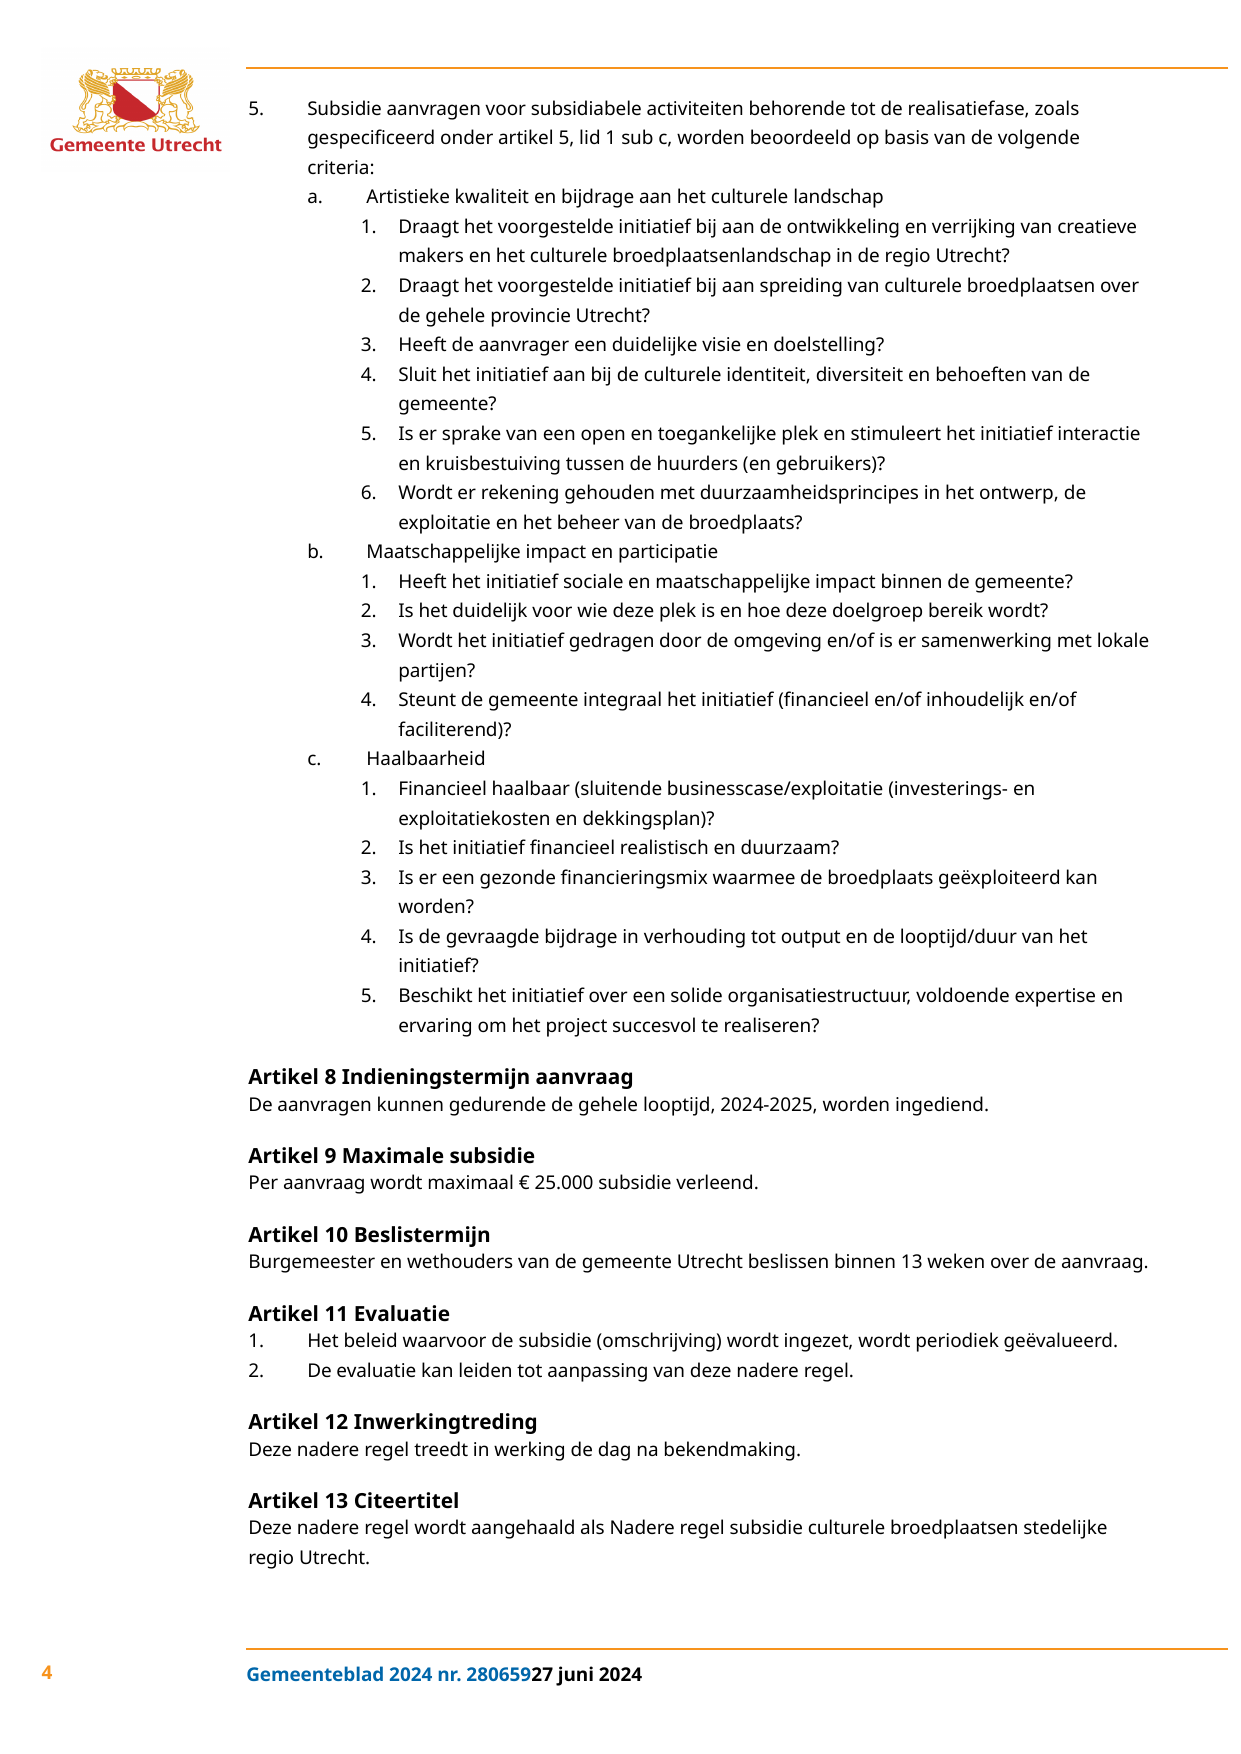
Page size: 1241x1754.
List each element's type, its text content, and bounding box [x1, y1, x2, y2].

text Artikel 11 Evaluatie [248, 1299, 1152, 1327]
text Artikel 9 Maximale subsidie [248, 1141, 1152, 1169]
list Draagt het voorgestelde initiatief bij aan de ontwikkeling en verrijking van creatieve makers en het culturele broedplaatsenlandschap in de regio Utrecht? [361, 213, 1152, 268]
list Wordt er rekening gehouden met duurzaamheidsprincipes in het ontwerp, de exploitatie en het beheer van de broedplaats? [361, 479, 1152, 535]
list Maatschappelijke impact en participatie [307, 538, 1152, 564]
list Is het initiatief financieel realistisch en duurzaam? [361, 834, 1152, 860]
list Financieel haalbaar (sluitende businesscase/exploitatie (investerings- en exploitatiekosten en dekkingsplan)? [361, 775, 1152, 831]
list Heeft het initiatief sociale en maatschappelijke impact binnen de gemeente? [361, 568, 1152, 594]
text De aanvragen kunnen gedurende de gehele looptijd, 2024-2025, worden ingediend. [248, 1091, 1152, 1116]
text Artikel 8 Indieningstermijn aanvraag [248, 1062, 1152, 1091]
list Heeft de aanvrager een duidelijke visie en doelstelling? [361, 331, 1152, 357]
text Artikel 10 Beslistermijn [248, 1220, 1152, 1248]
text Artikel 12 Inwerkingtreding [248, 1407, 1152, 1436]
text Burgemeester en wethouders van de gemeente Utrecht beslissen binnen 13 weken over de aanvraag. [248, 1248, 1152, 1274]
text Artikel 13 Citeertitel [248, 1486, 1152, 1514]
list Wordt het initiatief gedragen door de omgeving en/of is er samenwerking met lokale partijen? [361, 627, 1152, 683]
list Is de gevraagde bijdrage in verhouding tot output en de looptijd/duur van het initiatief? [361, 923, 1152, 978]
text Deze nadere regel treedt in werking de dag na bekendmaking. [248, 1436, 1152, 1461]
list Haalbaarheid [307, 746, 1152, 771]
list Is er sprake van een open en toegankelijke plek en stimuleert het initiatief interactie en kruisbestuiving tussen de huurders (en gebruikers)? [361, 420, 1152, 476]
list Subsidie aanvragen voor subsidiabele activiteiten behorende tot de realisatiefase, zoals gespecificeerd onder artikel 5, lid 1 sub c, worden beoordeeld op basis van de volgende criteria: [248, 95, 1152, 180]
list Draagt het voorgestelde initiatief bij aan spreiding van culturele broedplaatsen over de gehele provincie Utrecht? [361, 272, 1152, 328]
list Steunt de gemeente integraal het initiatief (financieel en/of inhoudelijk en/of faciliterend)? [361, 686, 1152, 742]
list De evaluatie kan leiden tot aanpassing van deze nadere regel. [248, 1357, 1152, 1383]
list Is het duidelijk voor wie deze plek is en hoe deze doelgroep bereik wordt? [361, 598, 1152, 623]
text Per aanvraag wordt maximaal € 25.000 subsidie verleend. [248, 1169, 1152, 1195]
list Beschikt het initiatief over een solide organisatiestructuur, voldoende expertise en ervaring om het project succesvol te realiseren? [361, 982, 1152, 1038]
list Is er een gezonde financieringsmix waarmee de broedplaats geëxploiteerd kan worden? [361, 864, 1152, 919]
list Artistieke kwaliteit en bijdrage aan het culturele landschap [307, 183, 1152, 209]
list Sluit het initiatief aan bij de culturele identiteit, diversiteit en behoeften van de gemeente? [361, 361, 1152, 416]
text Deze nadere regel wordt aangehaald als Nadere regel subsidie culturele broedplaatsen stedelijke regio Utrecht. [248, 1514, 1152, 1570]
picture [41, 47, 231, 172]
list Het beleid waarvoor de subsidie (omschrijving) wordt ingezet, wordt periodiek geëvalueerd. [248, 1327, 1152, 1353]
